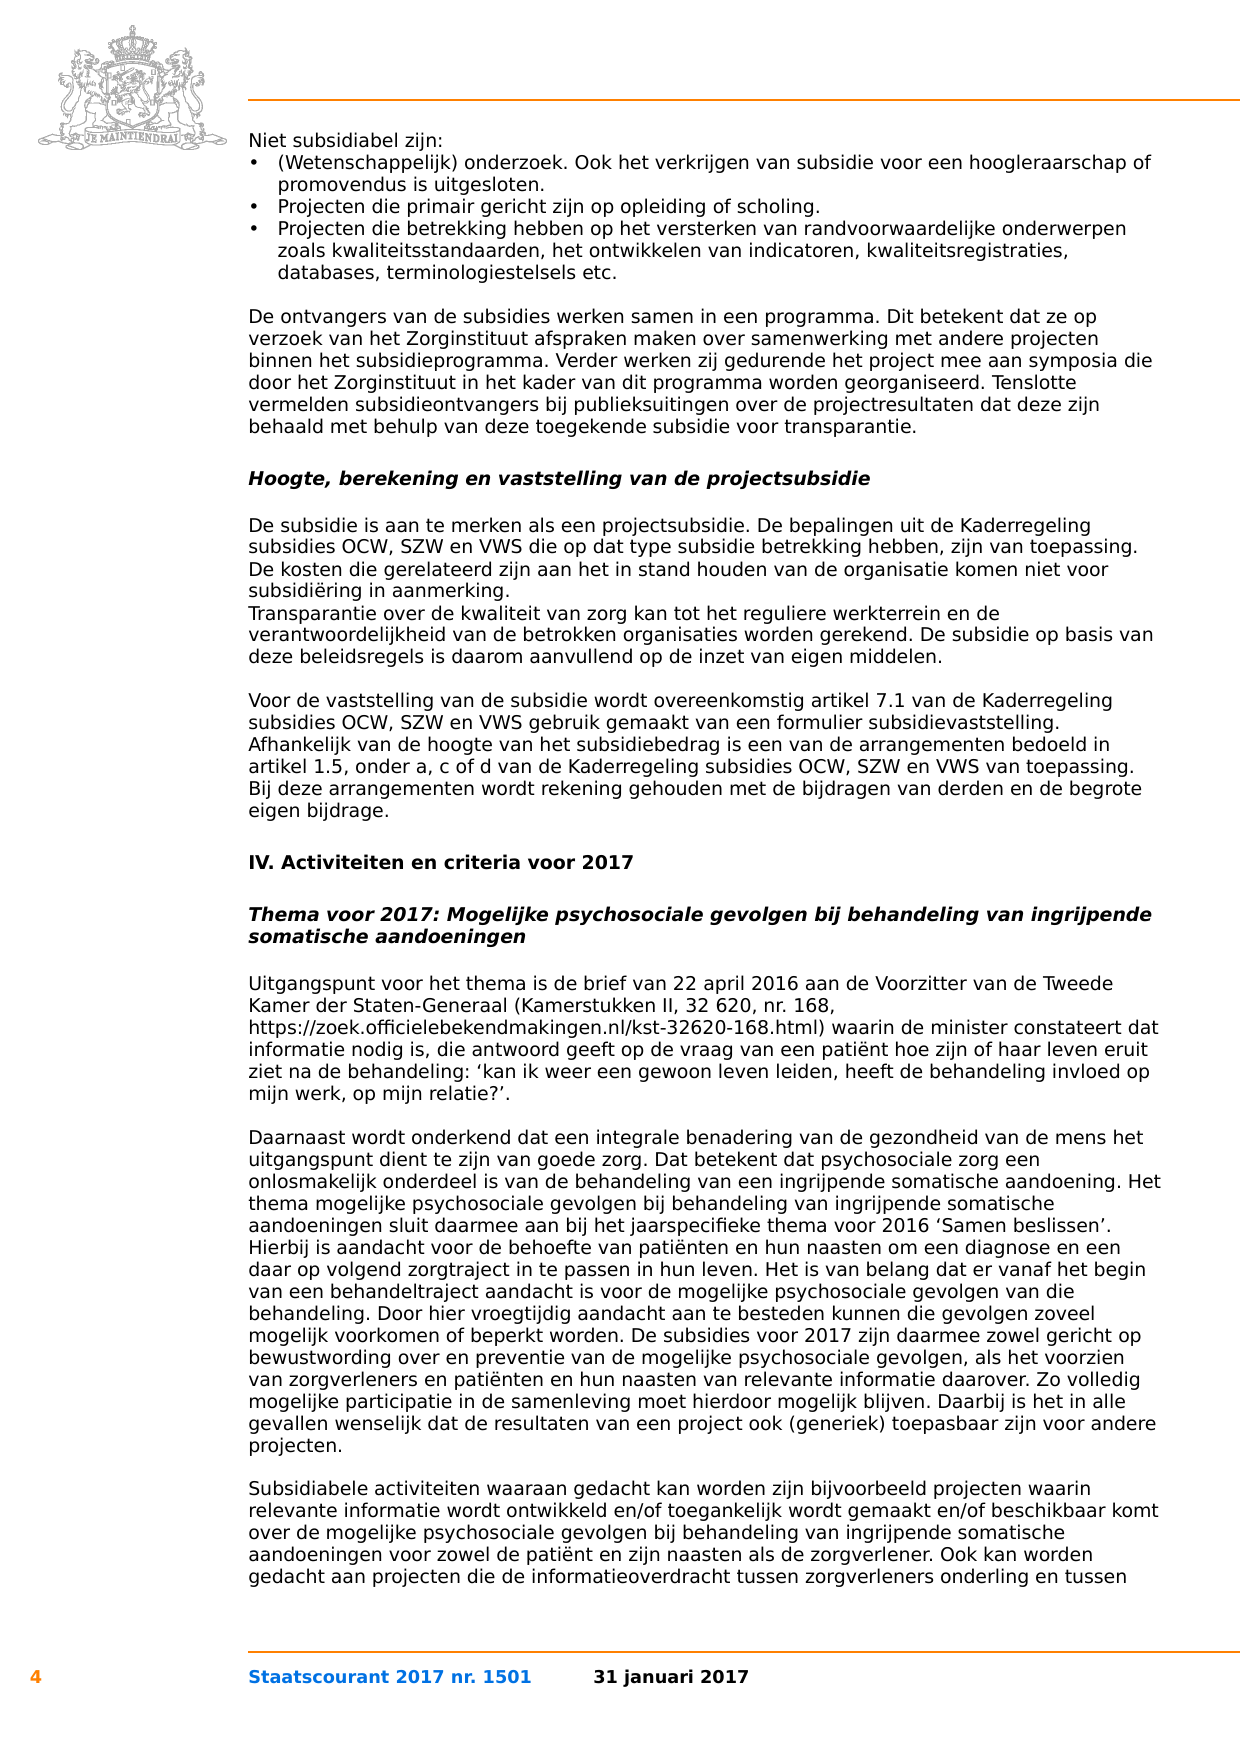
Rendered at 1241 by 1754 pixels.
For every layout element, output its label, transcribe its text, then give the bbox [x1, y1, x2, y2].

text De ontvangers van de subsidies werken samen in een programma. Dit betekent dat ze op verzoek van het Zorginstituut afspraken maken over samenwerking met andere projecten binnen het subsidieprogramma. Verder werken zij gedurende het project mee aan symposia die door het Zorginstituut in het kader van dit programma worden georganiseerd. Tenslotte vermelden subsidieontvangers bij publieksuitingen over de projectresultaten dat deze zijn behaald met behulp van deze toegekende subsidie voor transparantie. [248, 306, 1163, 437]
text Niet subsidiabel zijn: [248, 130, 1163, 152]
text Subsidiabele activiteiten waaraan gedacht kan worden zijn bijvoorbeeld projecten waarin relevante informatie wordt ontwikkeld en/of toegankelijk wordt gemaakt en/of beschikbaar komt over de mogelijke psychosociale gevolgen bij behandeling van ingrijpende somatische aandoeningen voor zowel de patiënt en zijn naasten als de zorgverlener. Ook kan worden gedacht aan projecten die de informatieoverdracht tussen zorgverleners onderling en tussen [248, 1478, 1163, 1588]
text • Projecten die primair gericht zijn op opleiding of scholing. [248, 196, 1163, 218]
subtitle Hoogte, berekening en vaststelling van de projectsubsidie [248, 467, 1163, 489]
picture [38, 25, 227, 150]
subtitle IV. Activiteiten en criteria voor 2017 [248, 852, 1163, 874]
subtitle Thema voor 2017: Mogelijke psychosociale gevolgen bij behandeling van ingrijpende somatische aandoeningen [248, 904, 1163, 948]
text • (Wetenschappelijk) onderzoek. Ook het verkrijgen van subsidie voor een hoogleraarschap of promovendus is uitgesloten. [248, 152, 1163, 196]
text Daarnaast wordt onderkend dat een integrale benadering van de gezondheid van de mens het uitgangspunt dient te zijn van goede zorg. Dat betekent dat psychosociale zorg een onlosmakelijk onderdeel is van de behandeling van een ingrijpende somatische aandoening. Het thema mogelijke psychosociale gevolgen bij behandeling van ingrijpende somatische aandoeningen sluit daarmee aan bij het jaarspecifieke thema voor 2016 ‘Samen beslissen’. Hierbij is aandacht voor de behoefte van patiënten en hun naasten om een diagnose en een daar op volgend zorgtraject in te passen in hun leven. Het is van belang dat er vanaf het begin van een behandeltraject aandacht is voor de mogelijke psychosociale gevolgen van die behandeling. Door hier vroegtijdig aandacht aan te besteden kunnen die gevolgen zoveel mogelijk voorkomen of beperkt worden. De subsidies voor 2017 zijn daarmee zowel gericht op bewustwording over en preventie van de mogelijke psychosociale gevolgen, als het voorzien van zorgverleners en patiënten en hun naasten van relevante informatie daarover. Zo volledig mogelijke participatie in de samenleving moet hierdoor mogelijk blijven. Daarbij is het in alle gevallen wenselijk dat de resultaten van een project ook (generiek) toepasbaar zijn voor andere projecten. [248, 1127, 1163, 1456]
text Transparantie over de kwaliteit van zorg kan tot het reguliere werkterrein en de verantwoordelijkheid van de betrokken organisaties worden gerekend. De subsidie op basis van deze beleidsregels is daarom aanvullend op de inzet van eigen middelen. [248, 602, 1163, 668]
text Uitgangspunt voor het thema is de brief van 22 april 2016 aan de Voorzitter van de Tweede Kamer der Staten-Generaal (Kamerstukken II, 32 620, nr. 168, https://zoek.officielebekendmakingen.nl/kst-32620-168.html) waarin de minister constateert dat informatie nodig is, die antwoord geeft op de vraag van een patiënt hoe zijn of haar leven eruit ziet na de behandeling: ‘kan ik weer een gewoon leven leiden, heeft de behandeling invloed op mijn werk, op mijn relatie?’. [248, 973, 1163, 1105]
text Voor de vaststelling van de subsidie wordt overeenkomstig artikel 7.1 van de Kaderregeling subsidies OCW, SZW en VWS gebruik gemaakt van een formulier subsidievaststelling. [248, 690, 1163, 734]
text Afhankelijk van de hoogte van het subsidiebedrag is een van de arrangementen bedoeld in artikel 1.5, onder a, c of d van de Kaderregeling subsidies OCW, SZW en VWS van toepassing. Bij deze arrangementen wordt rekening gehouden met de bijdragen van derden en de begrote eigen bijdrage. [248, 734, 1163, 822]
text • Projecten die betrekking hebben op het versterken van randvoorwaardelijke onderwerpen zoals kwaliteitsstandaarden, het ontwikkelen van indicatoren, kwaliteitsregistraties, databases, terminologiestelsels etc. [248, 218, 1163, 284]
text De subsidie is aan te merken als een projectsubsidie. De bepalingen uit de Kaderregeling subsidies OCW, SZW en VWS die op dat type subsidie betrekking hebben, zijn van toepassing. De kosten die gerelateerd zijn aan het in stand houden van de organisatie komen niet voor subsidiëring in aanmerking. [248, 514, 1163, 602]
